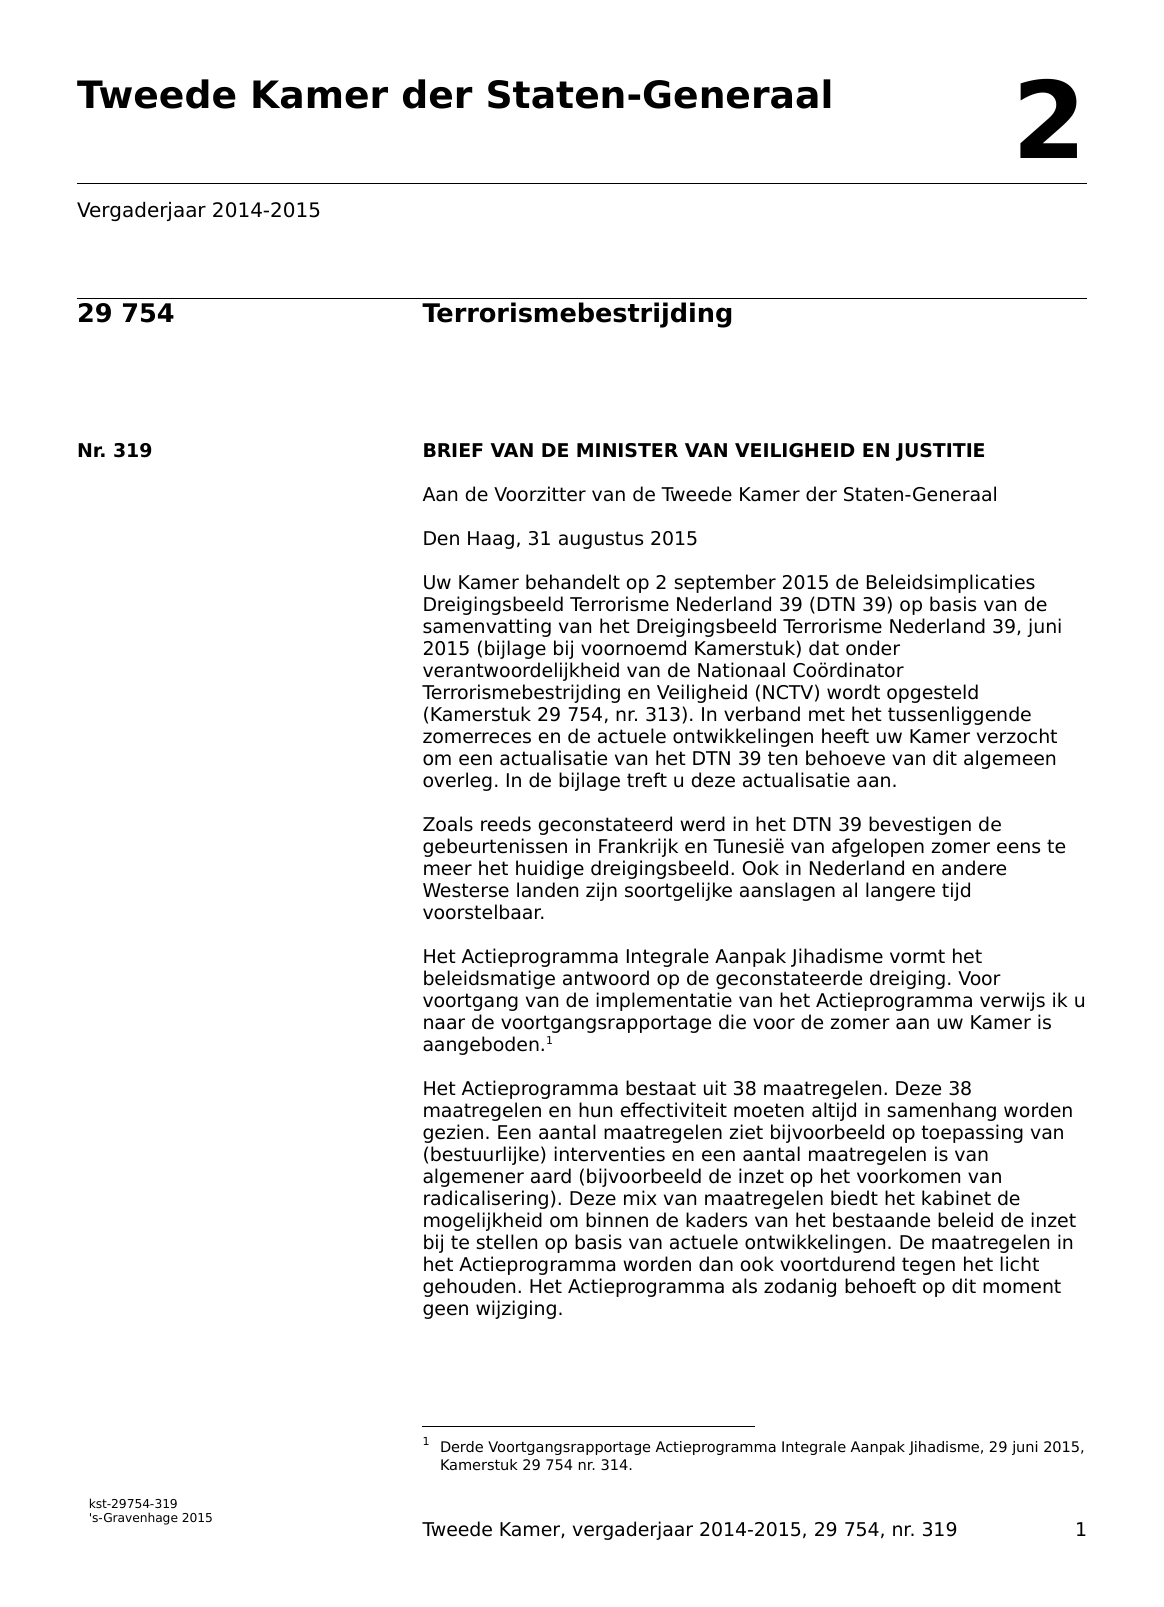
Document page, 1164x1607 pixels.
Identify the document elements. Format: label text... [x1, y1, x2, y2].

table_header Tweede Kamer der Staten-Generaal [77, 59, 886, 183]
text Den Haag, 31 augustus 2015 [422, 528, 1087, 550]
text 's-Gravenhage 2015 [88, 1511, 323, 1525]
subtitle 29 754 Terrorismebestrijding [77, 299, 1087, 329]
table_header 2 [886, 59, 1087, 183]
subtitle Nr. 319 BRIEF VAN DE MINISTER VAN VEILIGHEID EN JUSTITIE [77, 440, 1087, 462]
text Derde Voortgangsrapportage Actieprogramma Integrale Aanpak Jihadisme, 29 juni 2015, Kamerstuk 29 754 nr. 314. [422, 1435, 1087, 1474]
text kst-29754-319 [88, 1497, 323, 1511]
text Zoals reeds geconstateerd werd in het DTN 39 bevestigen de gebeurtenissen in Frankrijk en Tunesië van afgelopen zomer eens te meer het huidige dreigingsbeeld. Ook in Nederland en andere Westerse landen zijn soortgelijke aanslagen al langere tijd voorstelbaar. [422, 814, 1087, 924]
text Uw Kamer behandelt op 2 september 2015 de Beleidsimplicaties Dreigingsbeeld Terrorisme Nederland 39 (DTN 39) op basis van de samenvatting van het Dreigingsbeeld Terrorisme Nederland 39, juni 2015 (bijlage bij voornoemd Kamerstuk) dat onder verantwoordelijkheid van de Nationaal Coördinator Terrorismebestrijding en Veiligheid (NCTV) wordt opgesteld (Kamerstuk 29 754, nr. 313). In verband met het tussenliggende zomerreces en de actuele ontwikkelingen heeft uw Kamer verzocht om een actualisatie van het DTN 39 ten behoeve van dit algemeen overleg. In de bijlage treft u deze actualisatie aan. [422, 572, 1087, 792]
table_cell Vergaderjaar 2014-2015 [77, 184, 1087, 298]
text Aan de Voorzitter van de Tweede Kamer der Staten-Generaal [422, 484, 1087, 506]
text Het Actieprogramma bestaat uit 38 maatregelen. Deze 38 maatregelen en hun effectiviteit moeten altijd in samenhang worden gezien. Een aantal maatregelen ziet bijvoorbeeld op toepassing van (bestuurlijke) interventies en een aantal maatregelen is van algemener aard (bijvoorbeeld de inzet op het voorkomen van radicalisering). Deze mix van maatregelen biedt het kabinet de mogelijkheid om binnen de kaders van het bestaande beleid de inzet bij te stellen op basis van actuele ontwikkelingen. De maatregelen in het Actieprogramma worden dan ook voortdurend tegen het licht gehouden. Het Actieprogramma als zodanig behoeft op dit moment geen wijziging. [422, 1078, 1087, 1320]
text Het Actieprogramma Integrale Aanpak Jihadisme vormt het beleidsmatige antwoord op de geconstateerde dreiging. Voor voortgang van de implementatie van het Actieprogramma verwijs ik u naar de voortgangsrapportage die voor de zomer aan uw Kamer is aangeboden. [422, 946, 1087, 1056]
